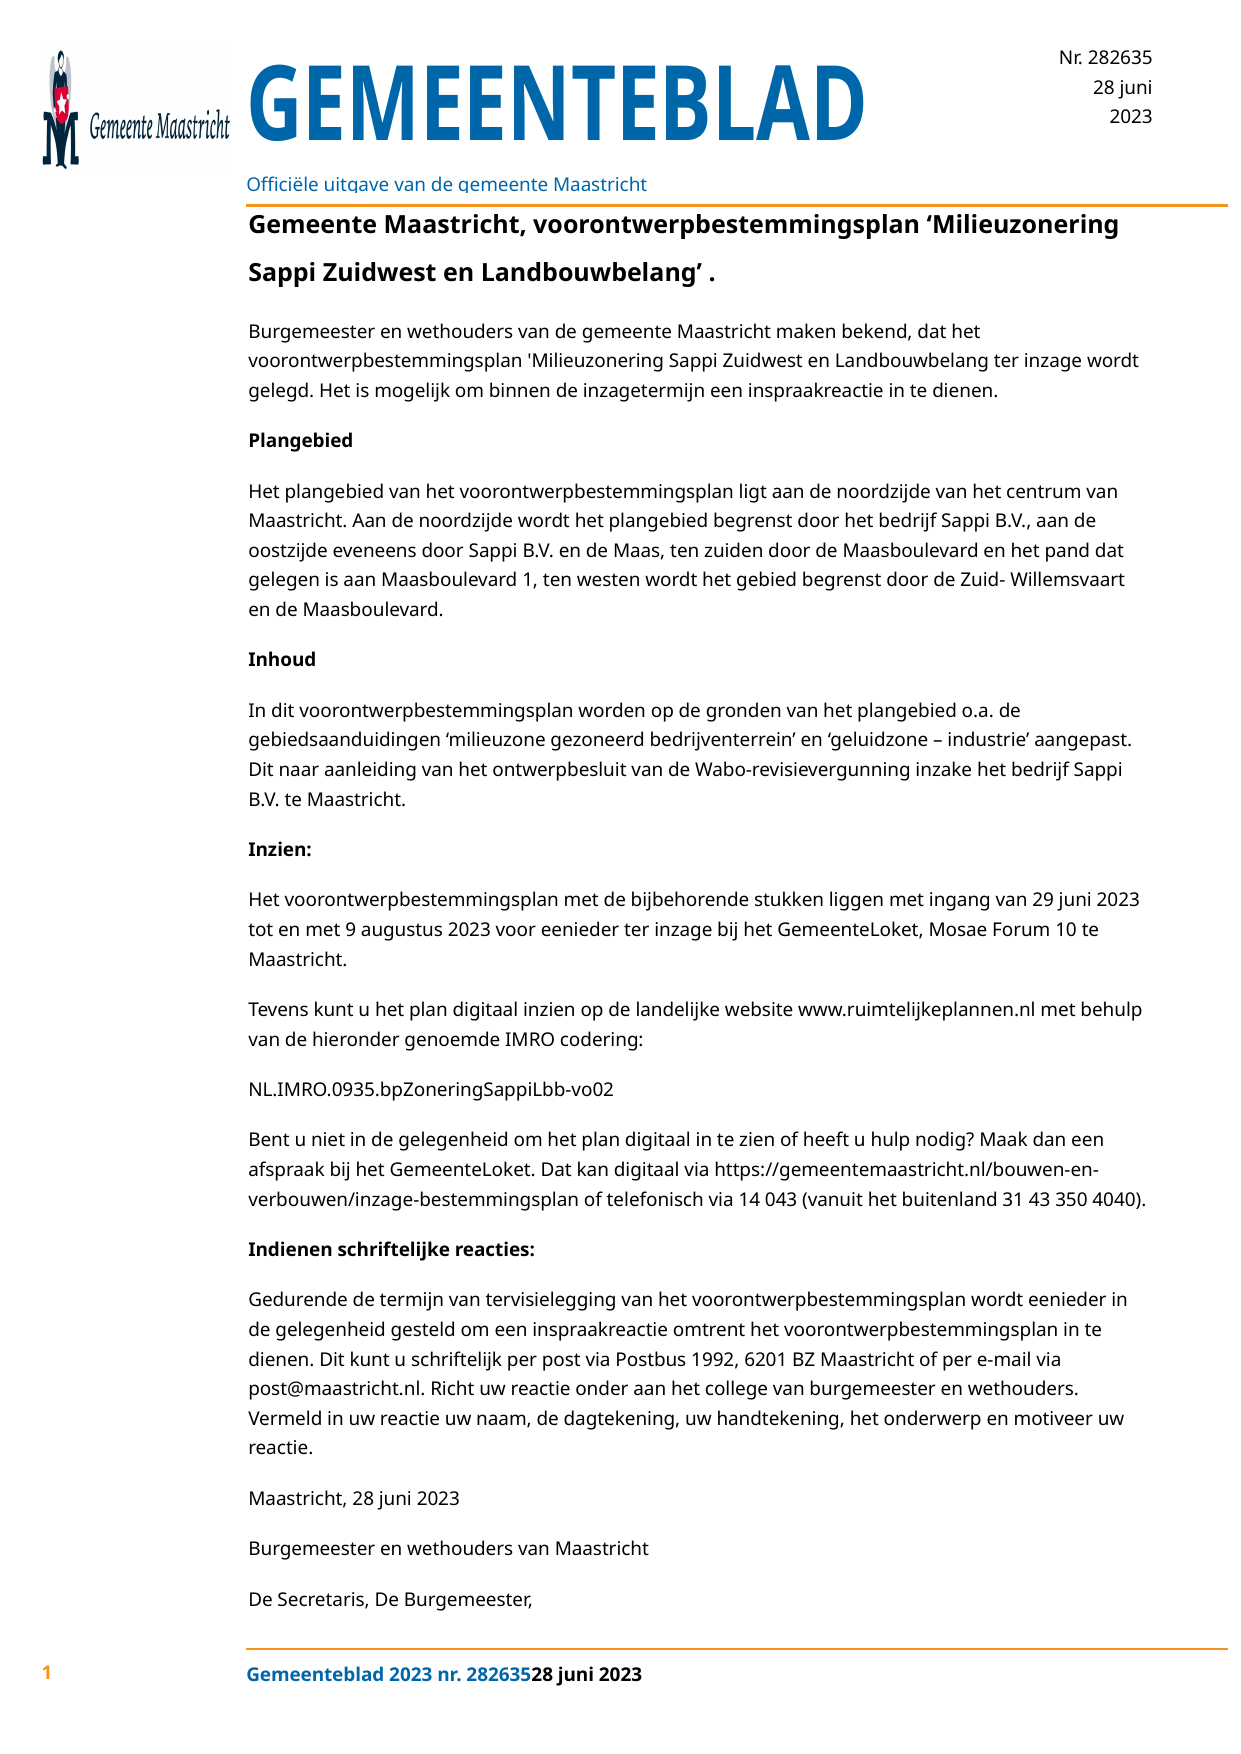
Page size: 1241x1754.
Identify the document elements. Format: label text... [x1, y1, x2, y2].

text De Secretaris, De Burgemeester, [248, 1586, 1152, 1612]
text NL.IMRO.0935.bpZoneringSappiLbb-vo02 [248, 1076, 1152, 1102]
text Het plangebied van het voorontwerpbestemmingsplan ligt aan de noordzijde van het centrum van Maastricht. Aan de noordzijde wordt het plangebied begrenst door het bedrijf Sappi B.V., aan de oostzijde eveneens door Sappi B.V. en de Maas, ten zuiden door de Maasboulevard en het pand dat gelegen is aan Maasboulevard 1, ten westen wordt het gebied begrenst door de Zuid- Willemsvaart en de Maasboulevard. [248, 478, 1152, 622]
text In dit voorontwerpbestemmingsplan worden op de gronden van het plangebied o.a. de gebiedsaanduidingen ‘milieuzone gezoneerd bedrijventerrein’ en ‘geluidzone – industrie’ aangepast. Dit naar aanleiding van het ontwerpbesluit van de Wabo-revisievergunning inzake het bedrijf Sappi B.V. te Maastricht. [248, 697, 1152, 812]
text Gemeente Maastricht, voorontwerpbestemmingsplan ‘Milieuzonering Sappi Zuidwest en Landbouwbelang’ . [248, 207, 1152, 288]
text Inzien: [248, 836, 1152, 862]
text Indienen schriftelijke reacties: [248, 1236, 1152, 1262]
text Burgemeester en wethouders van Maastricht [248, 1535, 1152, 1561]
text Plangebied [248, 427, 1152, 453]
text Burgemeester en wethouders van de gemeente Maastricht maken bekend, dat het voorontwerpbestemmingsplan 'Milieuzonering Sappi Zuidwest en Landbouwbelang ter inzage wordt gelegd. Het is mogelijk om binnen de inzagetermijn een inspraakreactie in te dienen. [248, 318, 1152, 403]
text Het voorontwerpbestemmingsplan met de bijbehorende stukken liggen met ingang van 29 juni 2023 tot en met 9 augustus 2023 voor eenieder ter inzage bij het GemeenteLoket, Mosae Forum 10 te Maastricht. [248, 887, 1152, 972]
text Bent u niet in de gelegenheid om het plan digitaal in te zien of heeft u hulp nodig? Maak dan een afspraak bij het GemeenteLoket. Dat kan digitaal via https://gemeentemaastricht.nl/bouwen-en-verbouwen/inzage-bestemmingsplan of telefonisch via 14 043 (vanuit het buitenland 31 43 350 4040). [248, 1127, 1152, 1212]
text Gedurende de termijn van tervisielegging van het voorontwerpbestemmingsplan wordt eenieder in de gelegenheid gesteld om een inspraakreactie omtrent het voorontwerpbestemmingsplan in te dienen. Dit kunt u schriftelijk per post via Postbus 1992, 6201 BZ Maastricht of per e-mail via post@maastricht.nl. Richt uw reactie onder aan het college van burgemeester en wethouders. Vermeld in uw reactie uw naam, de dagtekening, uw handtekening, het onderwerp en motiveer uw reactie. [248, 1287, 1152, 1460]
picture [41, 47, 231, 172]
text Tevens kunt u het plan digitaal inzien op de landelijke website www.ruimtelijkeplannen.nl met behulp van de hieronder genoemde IMRO codering: [248, 996, 1152, 1052]
text Inhoud [248, 647, 1152, 672]
text Maastricht, 28 juni 2023 [248, 1485, 1152, 1511]
